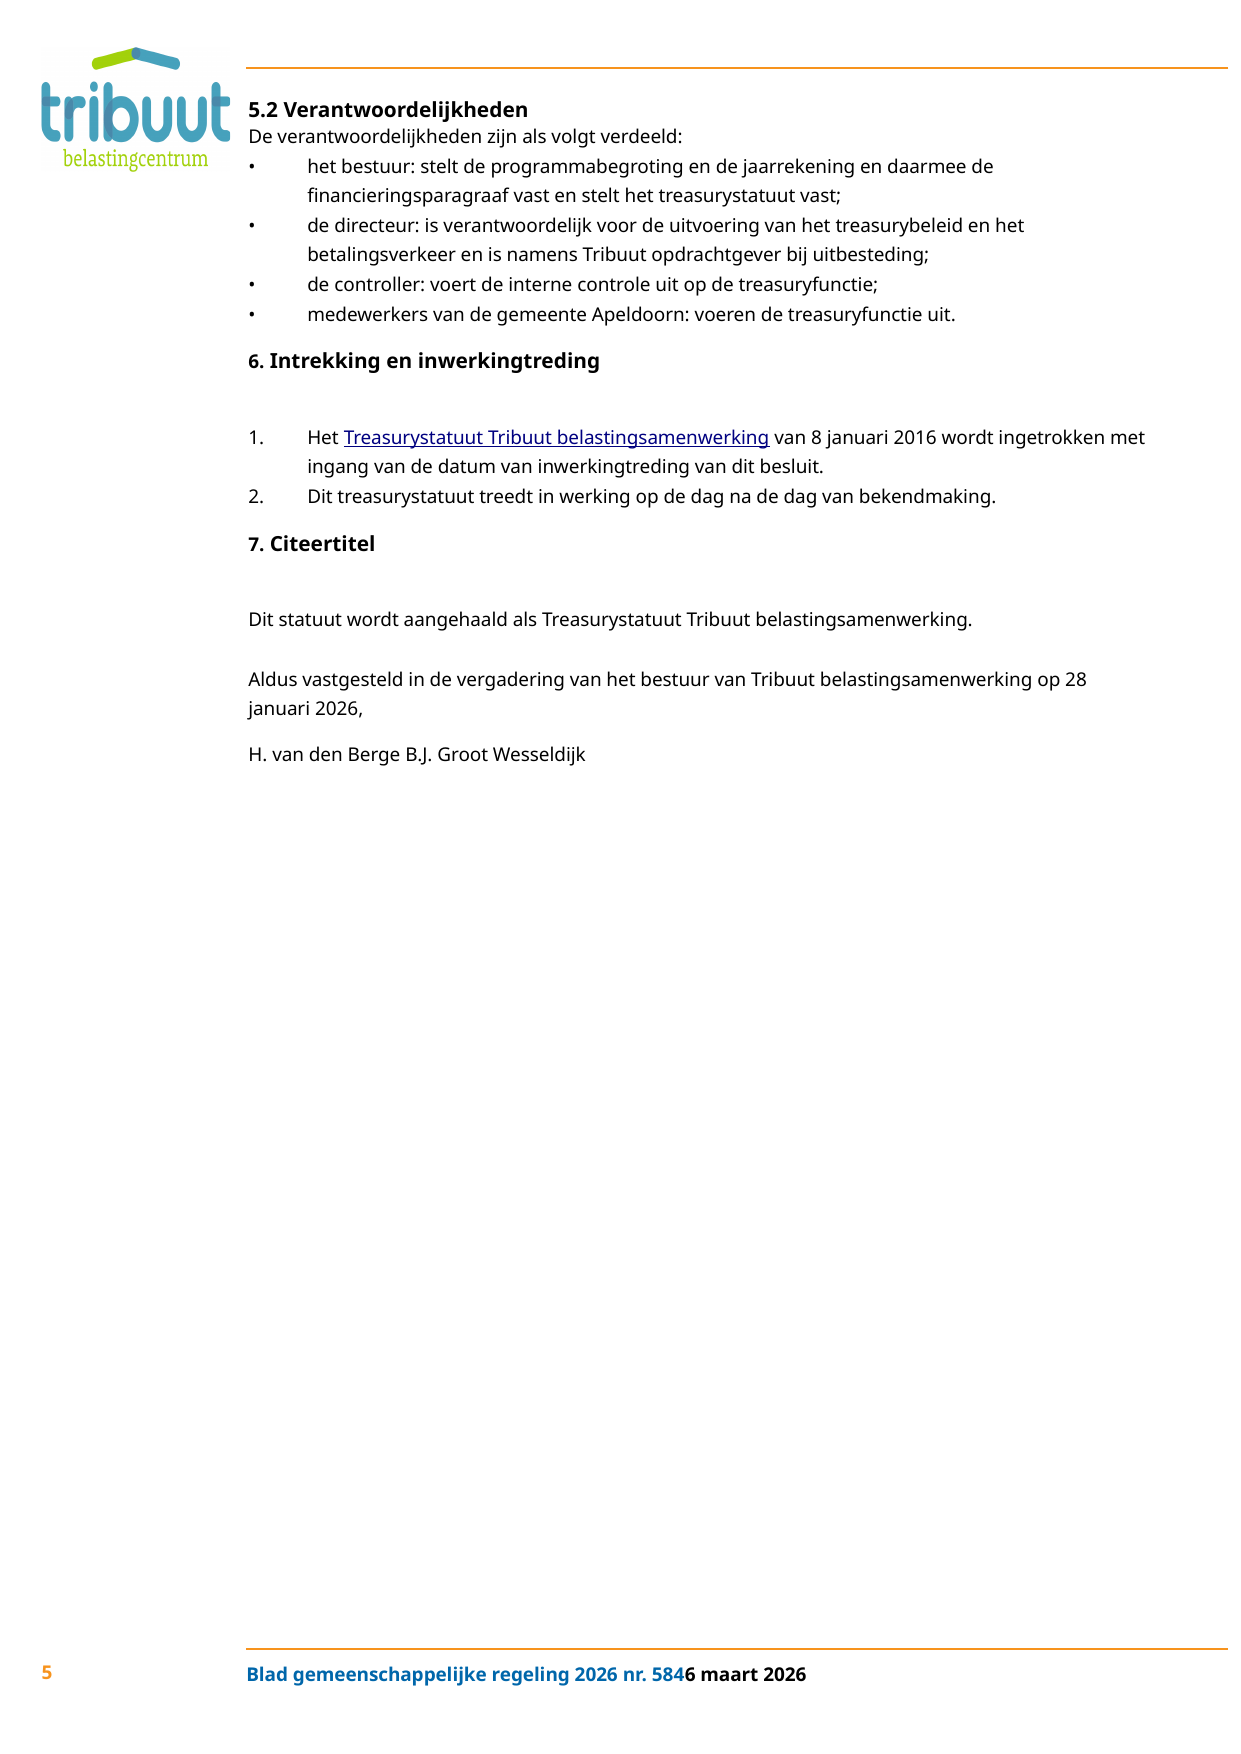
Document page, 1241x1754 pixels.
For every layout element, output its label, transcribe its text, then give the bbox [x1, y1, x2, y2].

list de controller: voert de interne controle uit op de treasuryfunctie; [248, 271, 1152, 297]
text De verantwoordelijkheden zijn als volgt verdeeld: [248, 123, 1152, 149]
list medewerkers van de gemeente Apeldoorn: voeren de treasuryfunctie uit. [248, 301, 1152, 326]
list Het Treasurystatuut Tribuut belastingsamenwerking van 8 januari 2016 wordt ingetrokken met ingang van de datum van inwerkingtreding van dit besluit. [248, 424, 1152, 479]
list de directeur: is verantwoordelijk voor de uitvoering van het treasurybeleid en het betalingsverkeer en is namens Tribuut opdrachtgever bij uitbesteding; [248, 212, 1152, 267]
text 5.2 Verantwoordelijkheden [248, 95, 1152, 123]
text Dit statuut wordt aangehaald als Treasurystatuut Tribuut belastingsamenwerking. [248, 607, 1152, 632]
text 7. Citeertitel [248, 529, 1152, 557]
list Dit treasurystatuut treedt in werking op de dag na de dag van bekendmaking. [248, 483, 1152, 509]
list het bestuur: stelt de programmabegroting en de jaarrekening en daarmee de financieringsparagraaf vast en stelt het treasurystatuut vast; [248, 153, 1152, 208]
text 6. Intrekking en inwerkingtreding [248, 346, 1152, 375]
text H. van den Berge B.J. Groot Wesseldijk [248, 741, 1152, 767]
picture [41, 47, 231, 172]
text Aldus vastgesteld in de vergadering van het bestuur van Tribuut belastingsamenwerking op 28 januari 2026, [248, 666, 1152, 721]
